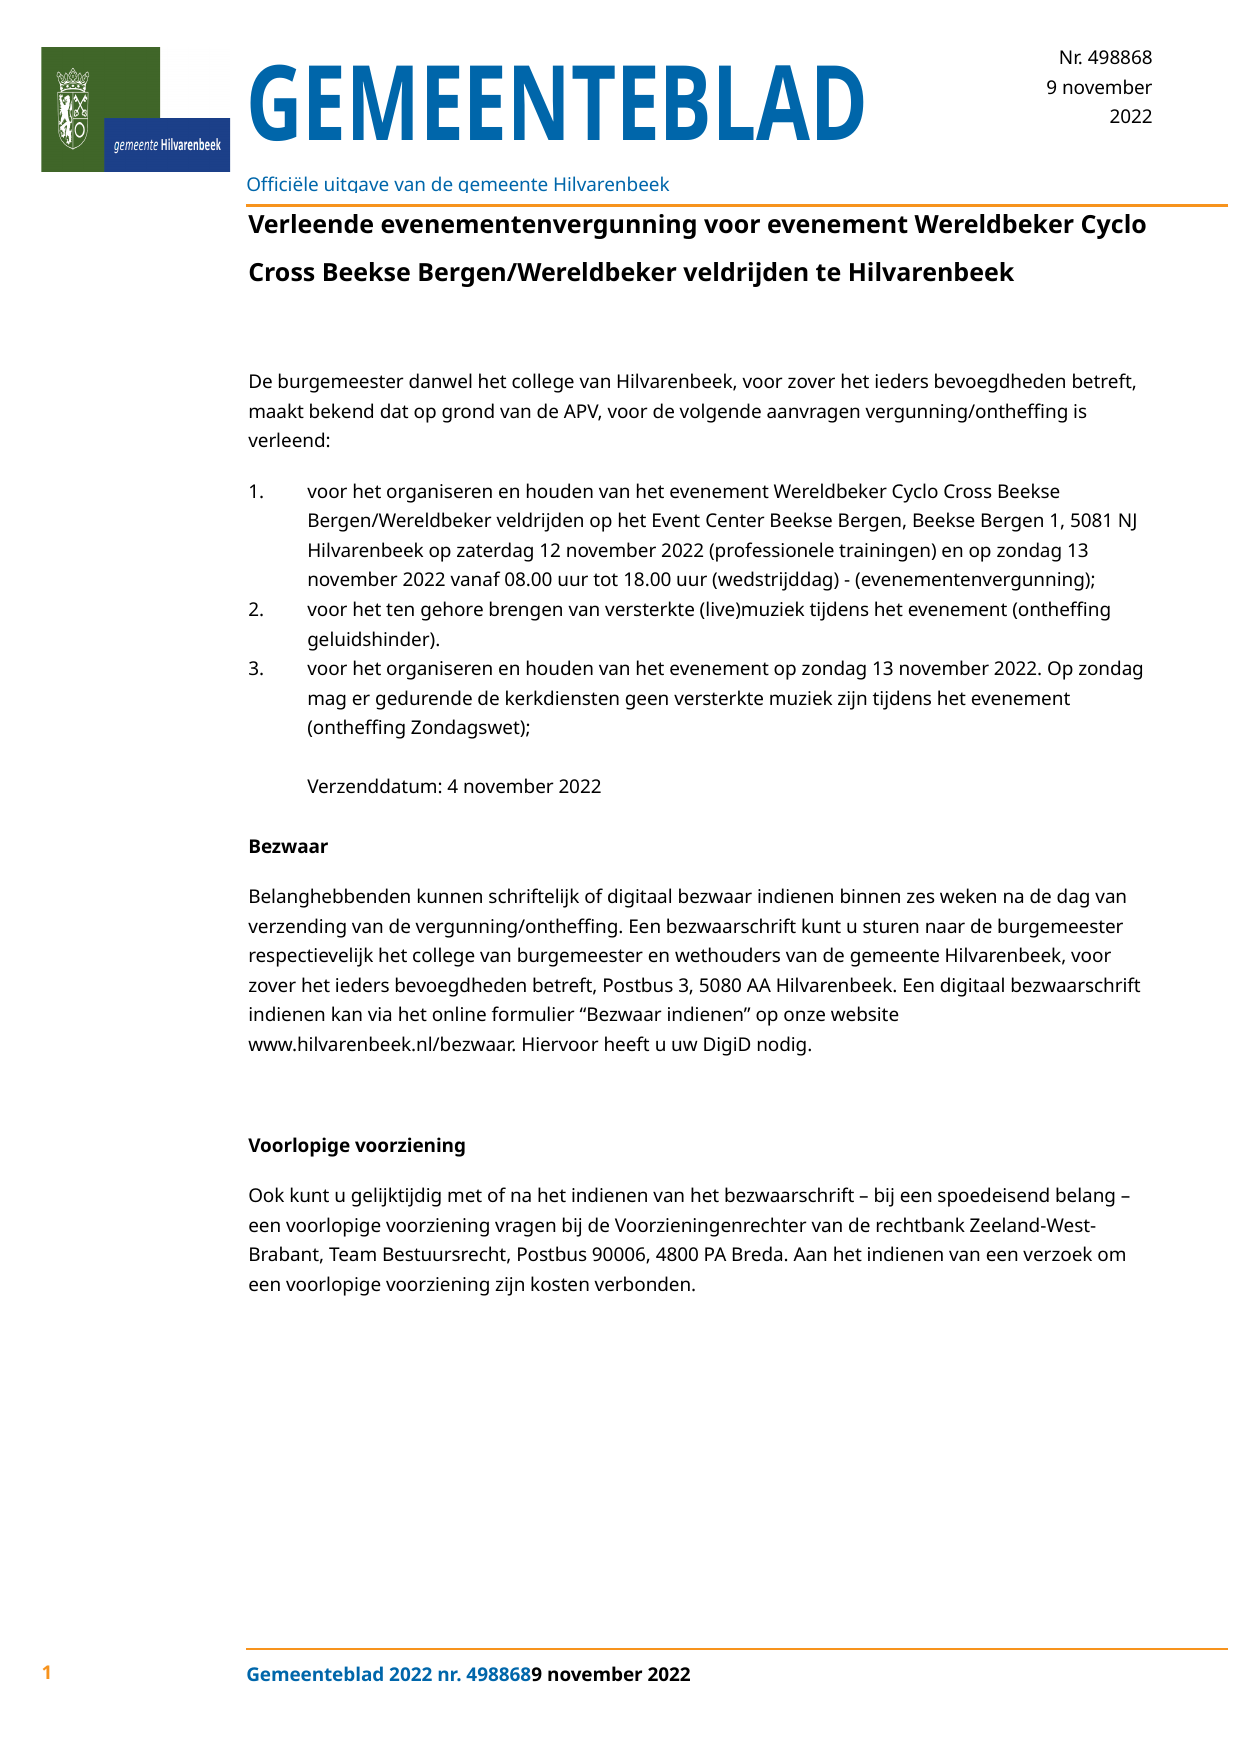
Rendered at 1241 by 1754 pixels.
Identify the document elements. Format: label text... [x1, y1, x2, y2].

picture [41, 47, 231, 172]
list Verzenddatum: 4 november 2022 [248, 774, 1152, 799]
text Belanghebbenden kunnen schriftelijk of digitaal bezwaar indienen binnen zes weken na de dag van verzending van de vergunning/ontheffing. Een bezwaarschrift kunt u sturen naar de burgemeester respectievelijk het college van burgemeester en wethouders van de gemeente Hilvarenbeek, voor zover het ieders bevoegdheden betreft, Postbus 3, 5080 AA Hilvarenbeek. Een digitaal bezwaarschrift indienen kan via het online formulier “Bezwaar indienen” op onze website www.hilvarenbeek.nl/bezwaar. Hiervoor heeft u uw DigiD nodig. [248, 883, 1152, 1057]
list voor het organiseren en houden van het evenement op zondag 13 november 2022. Op zondag mag er gedurende de kerkdiensten geen versterkte muziek zijn tijdens het evenement (ontheffing Zondagswet); [248, 655, 1152, 740]
text Verleende evenementenvergunning voor evenement Wereldbeker Cyclo Cross Beekse Bergen/Wereldbeker veldrijden te Hilvarenbeek [248, 207, 1152, 288]
text Voorlopige voorziening [248, 1132, 1152, 1158]
list voor het ten gehore brengen van versterkte (live)muziek tijdens het evenement (ontheffing geluidshinder). [248, 596, 1152, 652]
text Ook kunt u gelijktijdig met of na het indienen van het bezwaarschrift – bij een spoedeisend belang – een voorlopige voorziening vragen bij de Voorzieningenrechter van de rechtbank Zeeland-West-Brabant, Team Bestuursrecht, Postbus 90006, 4800 PA Breda. Aan het indienen van een verzoek om een voorlopige voorziening zijn kosten verbonden. [248, 1182, 1152, 1297]
list voor het organiseren en houden van het evenement Wereldbeker Cyclo Cross Beekse Bergen/Wereldbeker veldrijden op het Event Center Beekse Bergen, Beekse Bergen 1, 5081 NJ Hilvarenbeek op zaterdag 12 november 2022 (professionele trainingen) en op zondag 13 november 2022 vanaf 08.00 uur tot 18.00 uur (wedstrijddag) - (evenementenvergunning); [248, 478, 1152, 592]
text De burgemeester danwel het college van Hilvarenbeek, voor zover het ieders bevoegdheden betreft, maakt bekend dat op grond van de APV, voor de volgende aanvragen vergunning/ontheffing is verleend: [248, 368, 1152, 453]
text Bezwaar [248, 833, 1152, 859]
